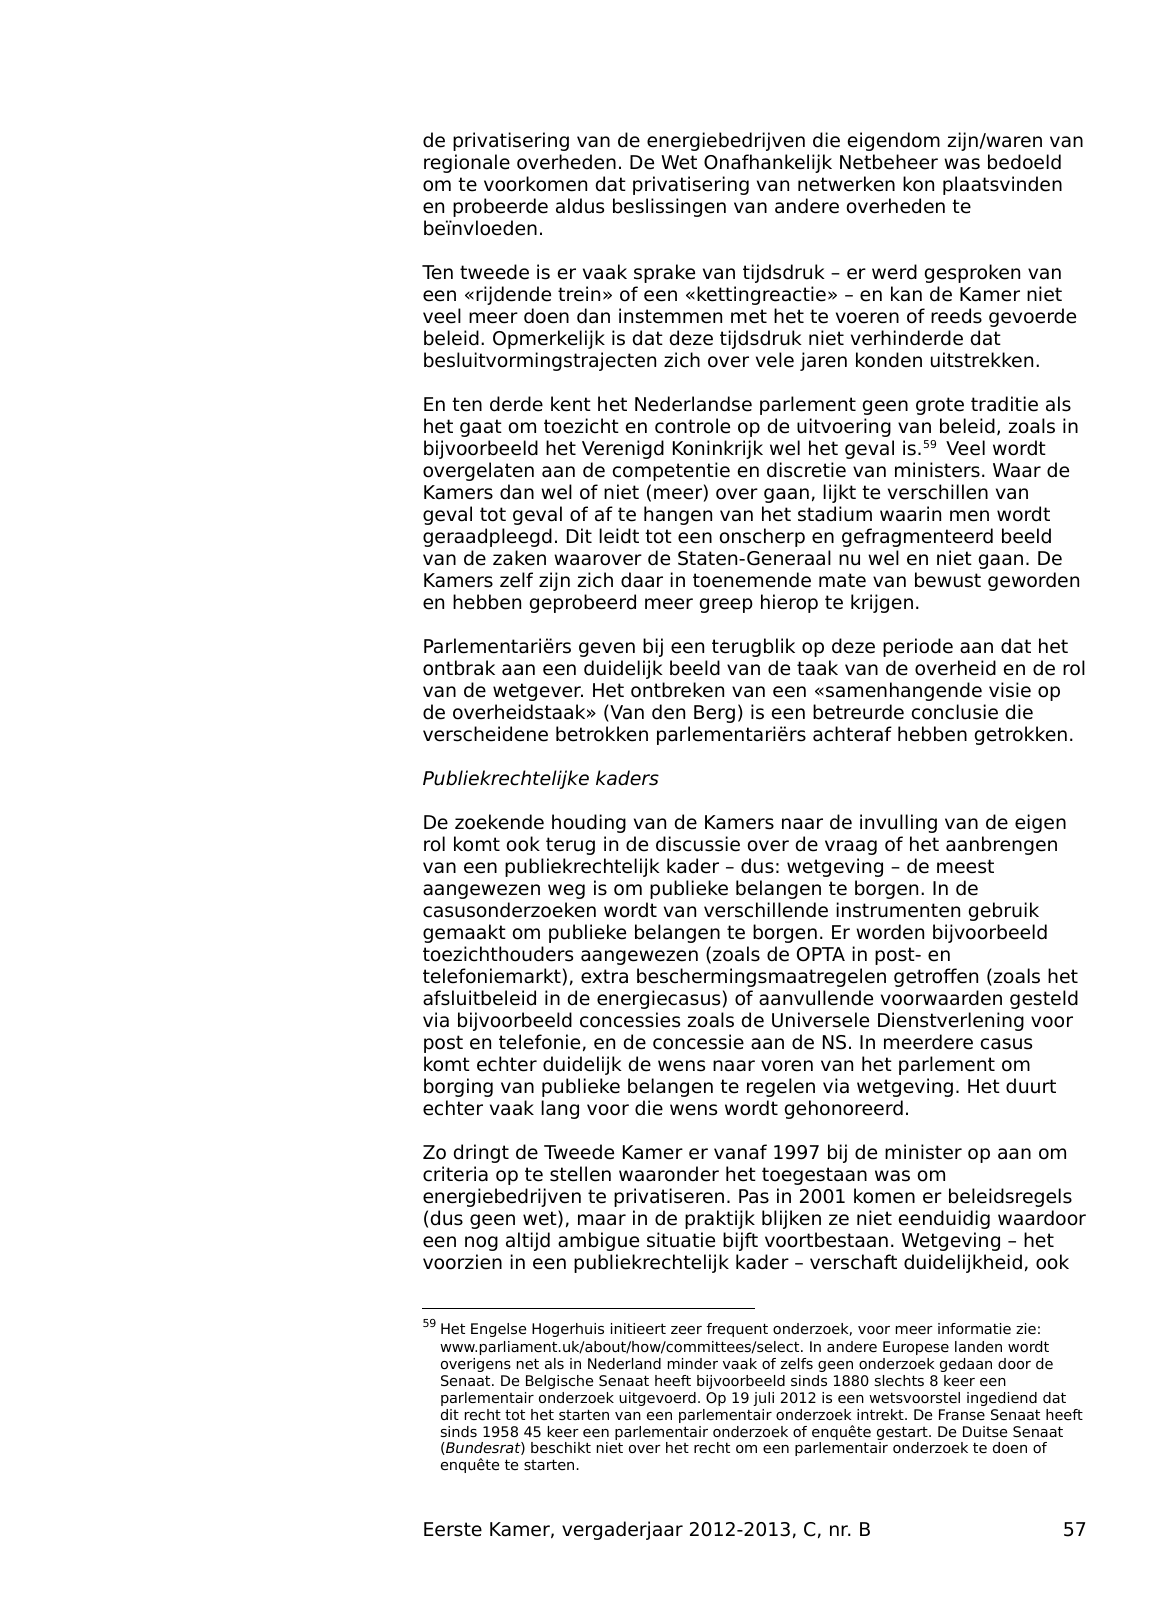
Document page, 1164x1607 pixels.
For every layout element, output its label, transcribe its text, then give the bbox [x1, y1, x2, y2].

text En ten derde kent het Nederlandse parlement geen grote traditie als het gaat om toezicht en controle op de uitvoering van beleid, zoals in bijvoorbeeld het Verenigd Koninkrijk wel het geval is. Veel wordt overgelaten aan de competentie en discretie van ministers. Waar de Kamers dan wel of niet (meer) over gaan, lijkt te verschillen van geval tot geval of af te hangen van het stadium waarin men wordt geraadpleegd. Dit leidt tot een onscherp en gefragmenteerd beeld van de zaken waarover de Staten-Generaal nu wel en niet gaan. De Kamers zelf zijn zich daar in toenemende mate van bewust geworden en hebben geprobeerd meer greep hierop te krijgen. [422, 394, 1087, 614]
text Zo dringt de Tweede Kamer er vanaf 1997 bij de minister op aan om criteria op te stellen waaronder het toegestaan was om energiebedrijven te privatiseren. Pas in 2001 komen er beleidsregels (dus geen wet), maar in de praktijk blijken ze niet eenduidig waardoor een nog altijd ambigue situatie bijft voortbestaan. Wetgeving – het voorzien in een publiekrechtelijk kader – verschaft duidelijkheid, ook [422, 1142, 1087, 1274]
subtitle Publiekrechtelijke kaders [422, 768, 1087, 790]
text de privatisering van de energiebedrijven die eigendom zijn/waren van regionale overheden. De Wet Onafhankelijk Netbeheer was bedoeld om te voorkomen dat privatisering van netwerken kon plaatsvinden en probeerde aldus beslissingen van andere overheden te beïnvloeden. [422, 130, 1087, 240]
text Ten tweede is er vaak sprake van tijdsdruk – er werd gesproken van een «rijdende trein» of een «kettingreactie» – en kan de Kamer niet veel meer doen dan instemmen met het te voeren of reeds gevoerde beleid. Opmerkelijk is dat deze tijdsdruk niet verhinderde dat besluitvormingstrajecten zich over vele jaren konden uitstrekken. [422, 262, 1087, 372]
text Het Engelse Hogerhuis initieert zeer frequent onderzoek, voor meer informatie zie: www.parliament.uk/about/how/committees/select. In andere Europese landen wordt overigens net als in Nederland minder vaak of zelfs geen onderzoek gedaan door de Senaat. De Belgische Senaat heeft bijvoorbeeld sinds 1880 slechts 8 keer een parlementair onderzoek uitgevoerd. Op 19 juli 2012 is een wetsvoorstel ingediend dat dit recht tot het starten van een parlementair onderzoek intrekt. De Franse Senaat heeft sinds 1958 45 keer een parlementair onderzoek of enquête gestart. De Duitse Senaat (Bundesrat) beschikt niet over het recht om een parlementair onderzoek te doen of enquête te starten. [422, 1317, 1087, 1474]
text Parlementariërs geven bij een terugblik op deze periode aan dat het ontbrak aan een duidelijk beeld van de taak van de overheid en de rol van de wetgever. Het ontbreken van een «samenhangende visie op de overheidstaak» (Van den Berg) is een betreurde conclusie die verscheidene betrokken parlementariërs achteraf hebben getrokken. [422, 636, 1087, 746]
text De zoekende houding van de Kamers naar de invulling van de eigen rol komt ook terug in de discussie over de vraag of het aanbrengen van een publiekrechtelijk kader – dus: wetgeving – de meest aangewezen weg is om publieke belangen te borgen. In de casusonderzoeken wordt van verschillende instrumenten gebruik gemaakt om publieke belangen te borgen. Er worden bijvoorbeeld toezichthouders aangewezen (zoals de OPTA in post- en telefoniemarkt), extra beschermingsmaatregelen getroffen (zoals het afsluitbeleid in de energiecasus) of aanvullende voorwaarden gesteld via bijvoorbeeld concessies zoals de Universele Dienstverlening voor post en telefonie, en de concessie aan de NS. In meerdere casus komt echter duidelijk de wens naar voren van het parlement om borging van publieke belangen te regelen via wetgeving. Het duurt echter vaak lang voor die wens wordt gehonoreerd. [422, 812, 1087, 1120]
